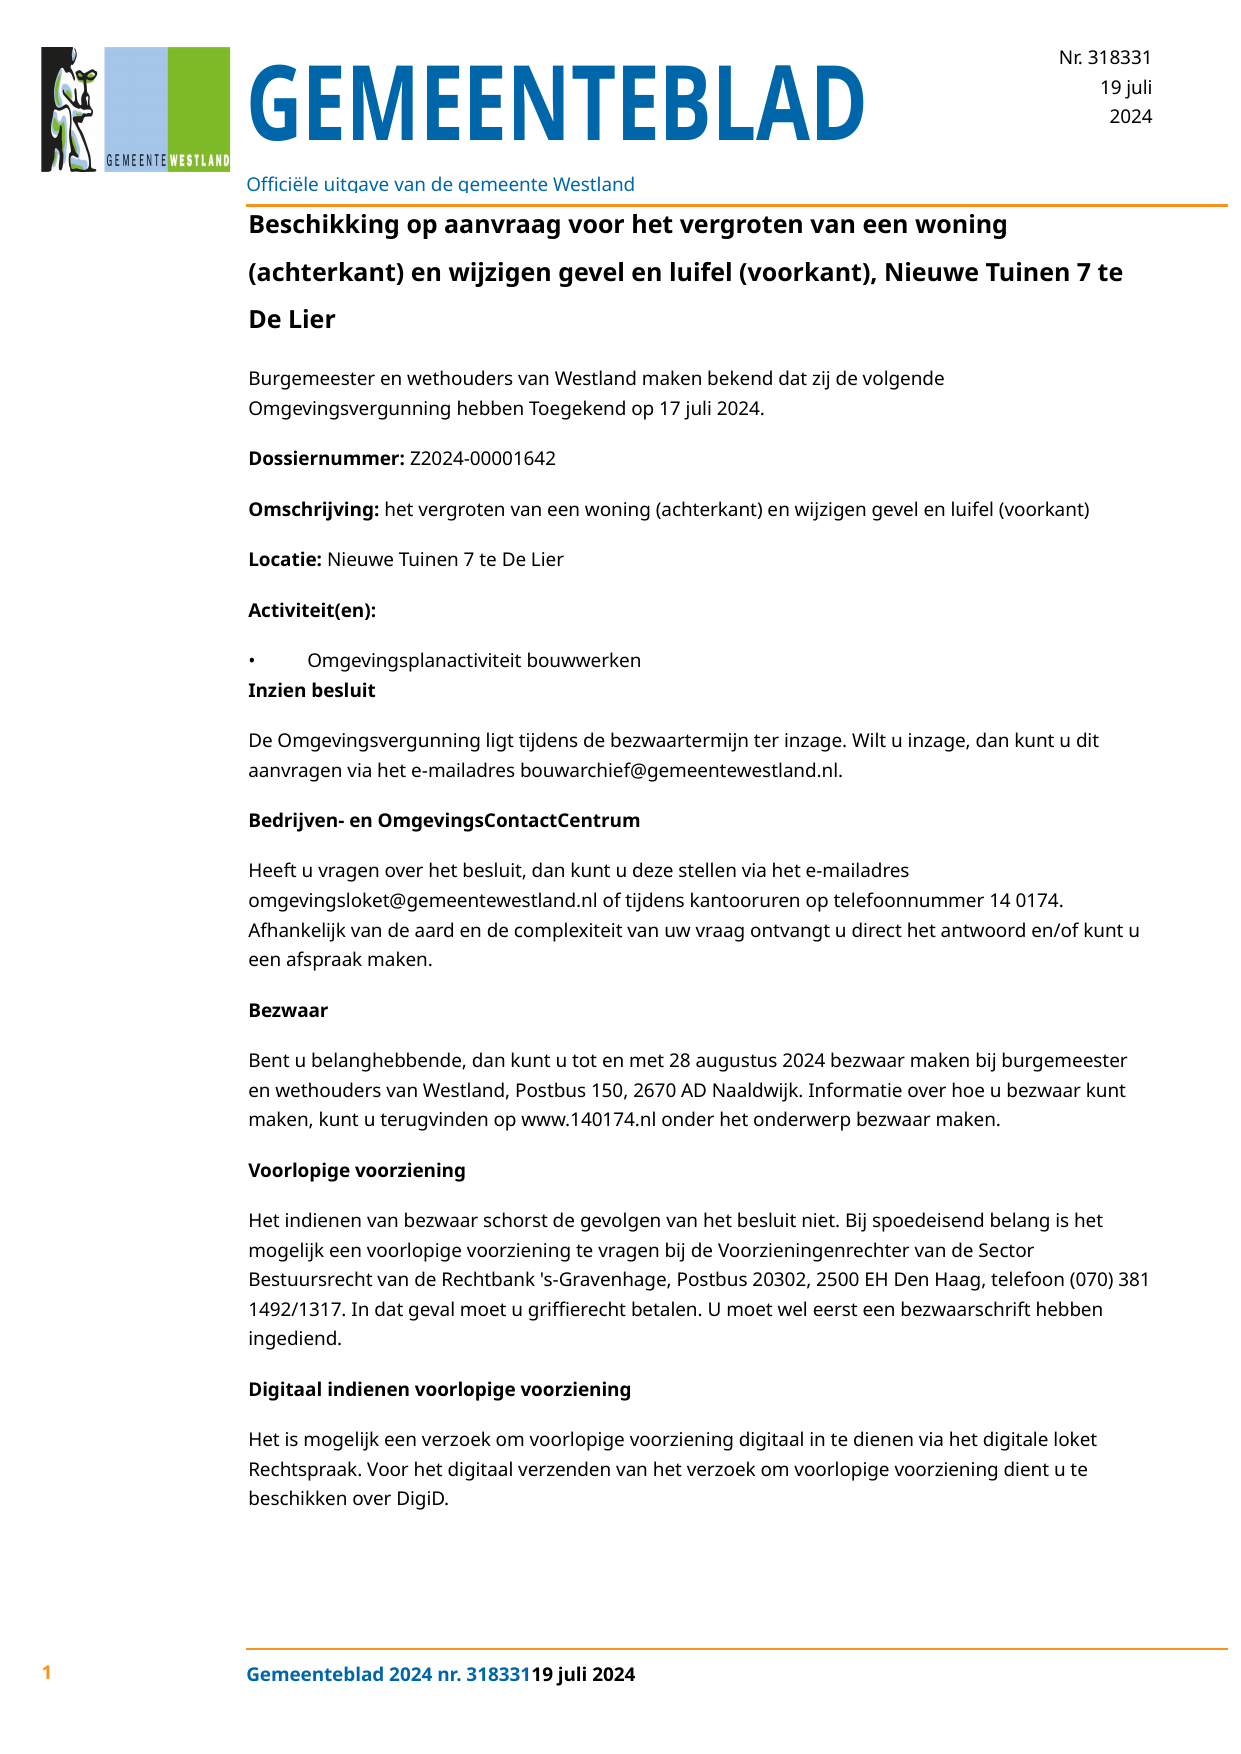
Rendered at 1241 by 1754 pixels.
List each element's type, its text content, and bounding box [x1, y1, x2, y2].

text De Omgevingsvergunning ligt tijdens de bezwaartermijn ter inzage. Wilt u inzage, dan kunt u dit aanvragen via het e-mailadres bouwarchief@gemeentewestland.nl. [248, 727, 1152, 782]
text Bezwaar [248, 997, 1152, 1022]
text Inzien besluit [248, 677, 1152, 702]
picture [41, 47, 231, 172]
text Heeft u vragen over het besluit, dan kunt u deze stellen via het e-mailadres omgevingsloket@gemeentewestland.nl of tijdens kantooruren op telefoonnummer 14 0174. Afhankelijk van de aard en de complexiteit van uw vraag ontvangt u direct het antwoord en/of kunt u een afspraak maken. [248, 858, 1152, 972]
text Burgemeester en wethouders van Westland maken bekend dat zij de volgende Omgevingsvergunning hebben Toegekend op 17 juli 2024. [248, 366, 1152, 421]
text Activiteit(en): [248, 597, 1152, 622]
list Omgevingsplanactiviteit bouwwerken [248, 647, 1152, 673]
text Beschikking op aanvraag voor het vergroten van een woning (achterkant) en wijzigen gevel en luifel (voorkant), Nieuwe Tuinen 7 te De Lier [248, 207, 1152, 336]
text Voorlopige voorziening [248, 1157, 1152, 1182]
text Dossiernummer: Z2024-00001642 [248, 446, 1152, 471]
text Locatie: Nieuwe Tuinen 7 te De Lier [248, 546, 1152, 572]
text Omschrijving: het vergroten van een woning (achterkant) en wijzigen gevel en luifel (voorkant) [248, 496, 1152, 522]
text Digitaal indienen voorlopige voorziening [248, 1376, 1152, 1402]
text Bent u belanghebbende, dan kunt u tot en met 28 augustus 2024 bezwaar maken bij burgemeester en wethouders van Westland, Postbus 150, 2670 AD Naaldwijk. Informatie over hoe u bezwaar kunt maken, kunt u terugvinden op www.140174.nl onder het onderwerp bezwaar maken. [248, 1047, 1152, 1132]
text Het is mogelijk een verzoek om voorlopige voorziening digitaal in te dienen via het digitale loket Rechtspraak. Voor het digitaal verzenden van het verzoek om voorlopige voorziening dient u te beschikken over DigiD. [248, 1426, 1152, 1511]
text Het indienen van bezwaar schorst de gevolgen van het besluit niet. Bij spoedeisend belang is het mogelijk een voorlopige voorziening te vragen bij de Voorzieningenrechter van de Sector Bestuursrecht van de Rechtbank 's-Gravenhage, Postbus 20302, 2500 EH Den Haag, telefoon (070) 381 1492/1317. In dat geval moet u griffierecht betalen. U moet wel eerst een bezwaarschrift hebben ingediend. [248, 1207, 1152, 1351]
text Bedrijven- en OmgevingsContactCentrum [248, 807, 1152, 833]
